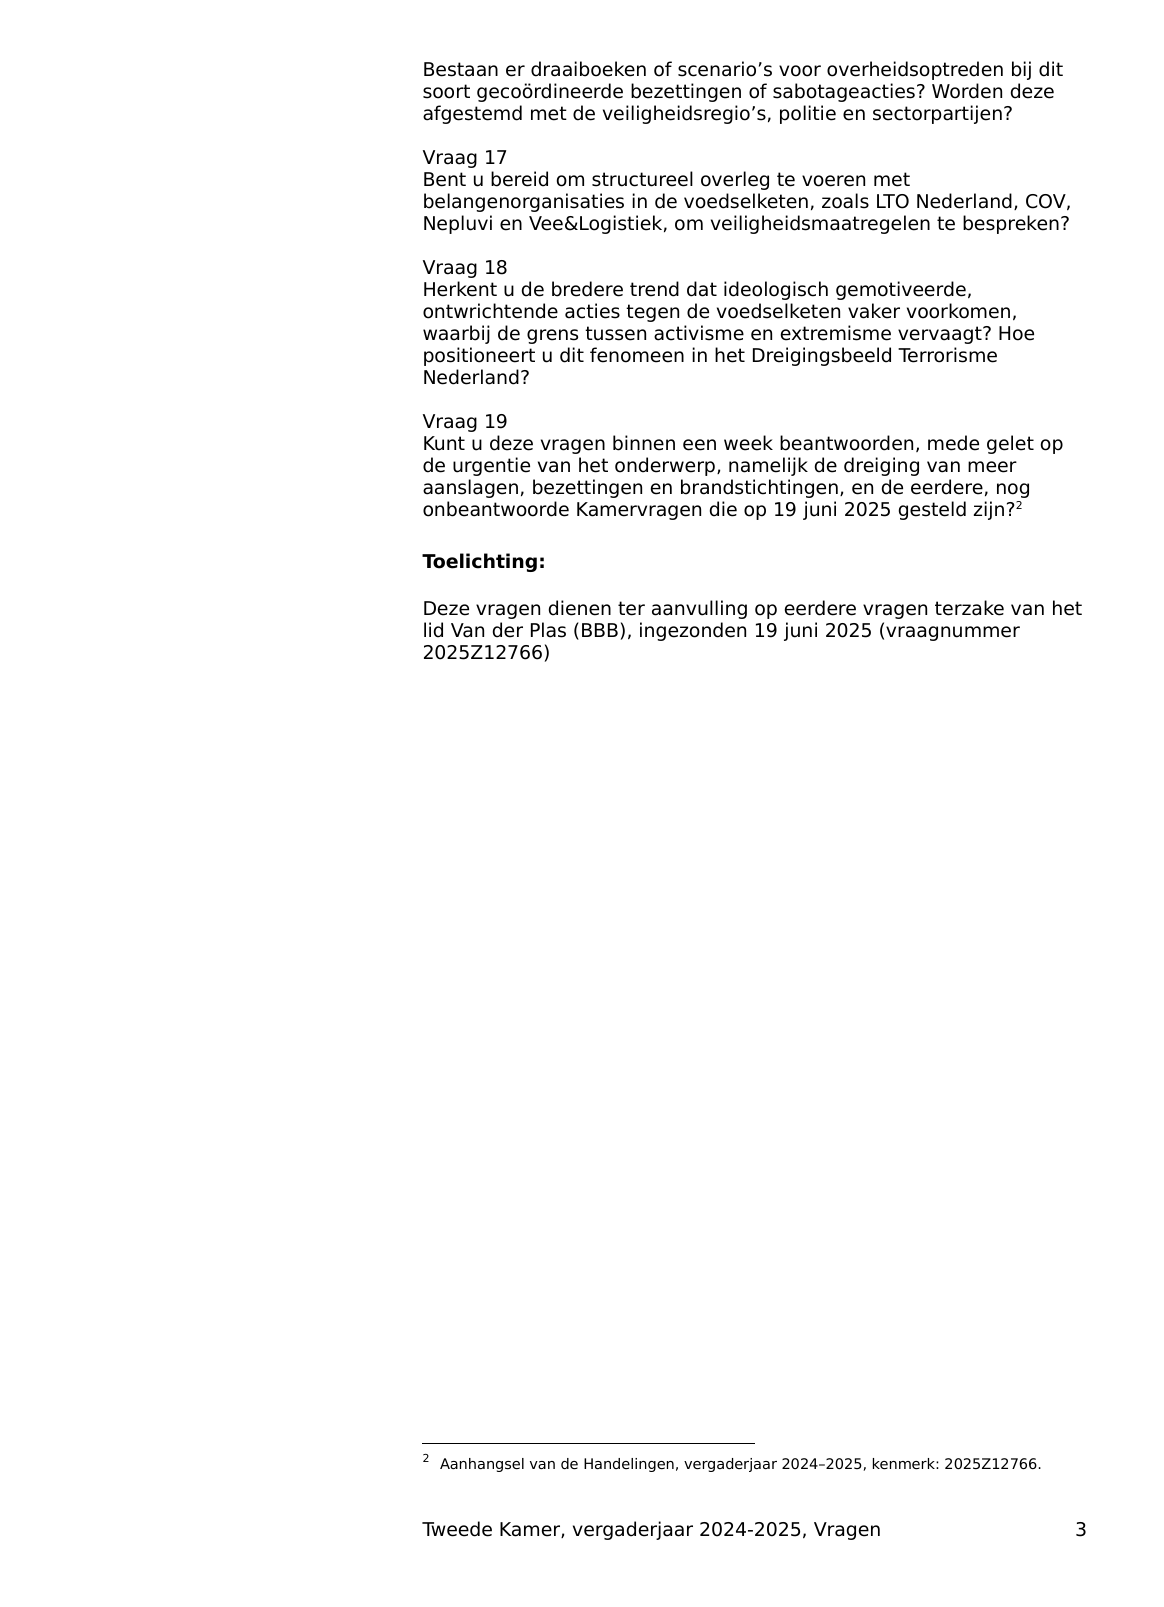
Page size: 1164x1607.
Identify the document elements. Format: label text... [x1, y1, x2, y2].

text Deze vragen dienen ter aanvulling op eerdere vragen terzake van het lid Van der Plas (BBB), ingezonden 19 juni 2025 (vraagnummer 2025Z12766) [422, 598, 1087, 664]
subtitle Toelichting: [422, 551, 1087, 573]
text Vraag 17 [422, 147, 1087, 169]
text Bestaan er draaiboeken of scenario’s voor overheidsoptreden bij dit soort gecoördineerde bezettingen of sabotageacties? Worden deze afgestemd met de veiligheidsregio’s, politie en sectorpartijen? [422, 59, 1087, 125]
text Kunt u deze vragen binnen een week beantwoorden, mede gelet op de urgentie van het onderwerp, namelijk de dreiging van meer aanslagen, bezettingen en brandstichtingen, en de eerdere, nog onbeantwoorde Kamervragen die op 19 juni 2025 gesteld zijn? [422, 433, 1087, 521]
text Aanhangsel van de Handelingen, vergaderjaar 2024–2025, kenmerk: 2025Z12766. [422, 1452, 1087, 1474]
text Vraag 18 [422, 257, 1087, 279]
text Vraag 19 [422, 411, 1087, 433]
text Herkent u de bredere trend dat ideologisch gemotiveerde, ontwrichtende acties tegen de voedselketen vaker voorkomen, waarbij de grens tussen activisme en extremisme vervaagt? Hoe positioneert u dit fenomeen in het Dreigingsbeeld Terrorisme Nederland? [422, 279, 1087, 389]
text Bent u bereid om structureel overleg te voeren met belangenorganisaties in de voedselketen, zoals LTO Nederland, COV, Nepluvi en Vee&Logistiek, om veiligheidsmaatregelen te bespreken? [422, 169, 1087, 235]
